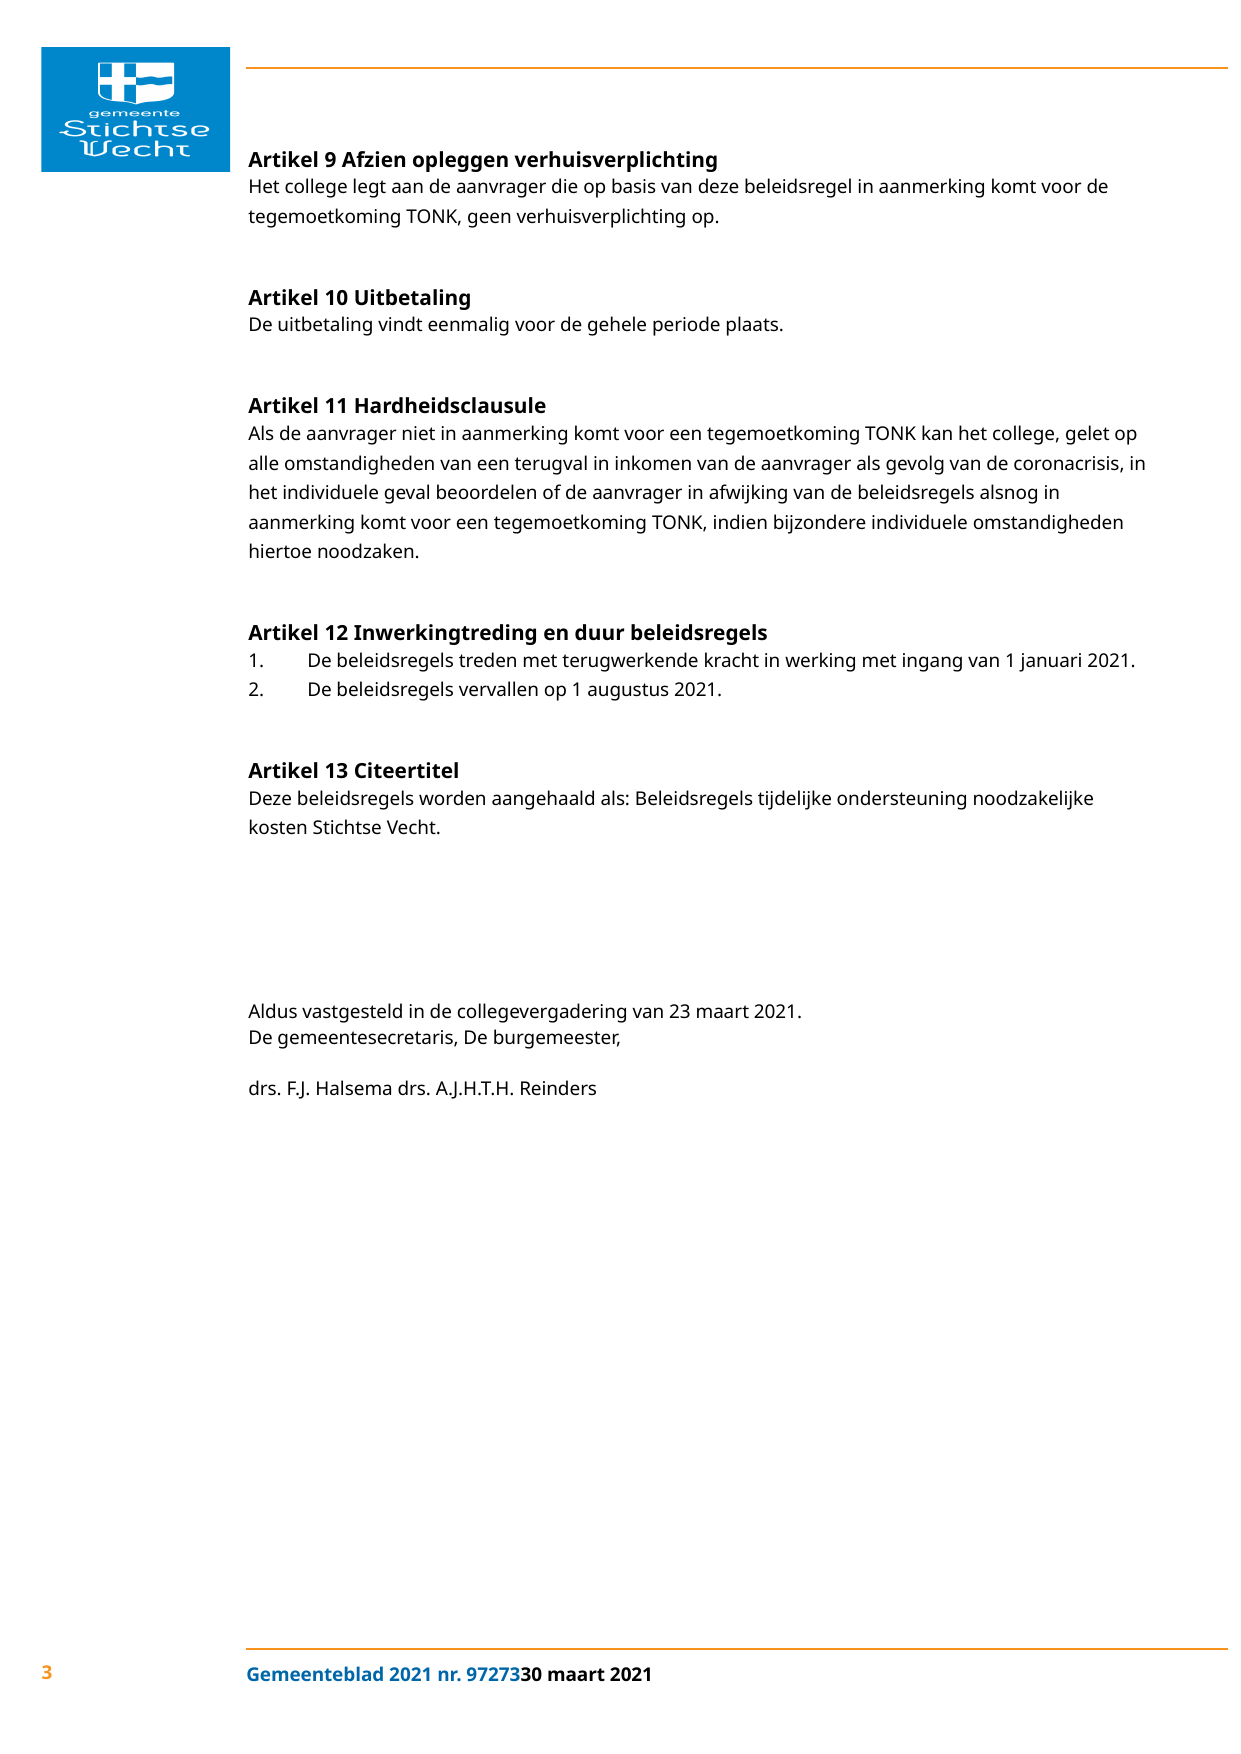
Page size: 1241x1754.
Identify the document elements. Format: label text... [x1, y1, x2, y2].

text Artikel 9 Afzien opleggen verhuisverplichting [248, 145, 1152, 174]
text Artikel 13 Citeertitel [248, 756, 1152, 785]
text drs. F.J. Halsema drs. A.J.H.T.H. Reinders [248, 1075, 1152, 1101]
picture [137, 63, 174, 103]
list De beleidsregels vervallen op 1 augustus 2021. [248, 676, 1152, 702]
text Artikel 11 Hardheidsclausule [248, 392, 1152, 420]
text De gemeentesecretaris, De burgemeester, [248, 1024, 1152, 1049]
text De uitbetaling vindt eenmalig voor de gehele periode plaats. [248, 312, 1152, 337]
text Aldus vastgesteld in de collegevergadering van 23 maart 2021. [248, 998, 1152, 1024]
text Het college legt aan de aanvrager die op basis van deze beleidsregel in aanmerking komt voor de tegemoetkoming TONK, geen verhuisverplichting op. [248, 174, 1152, 229]
text Artikel 10 Uitbetaling [248, 283, 1152, 312]
picture [99, 63, 135, 101]
text Artikel 12 Inwerkingtreding en duur beleidsregels [248, 618, 1152, 647]
list De beleidsregels treden met terugwerkende kracht in werking met ingang van 1 januari 2021. [248, 647, 1152, 673]
text Als de aanvrager niet in aanmerking komt voor een tegemoetkoming TONK kan het college, gelet op alle omstandigheden van een terugval in inkomen van de aanvrager als gevolg van de coronacrisis, in het individuele geval beoordelen of de aanvrager in afwijking van de beleidsregels alsnog in aanmerking komt voor een tegemoetkoming TONK, indien bijzondere individuele omstandigheden hiertoe noodzaken. [248, 420, 1152, 564]
text Deze beleidsregels worden aangehaald als: Beleidsregels tijdelijke ondersteuning noodzakelijke kosten Stichtse Vecht. [248, 785, 1152, 840]
